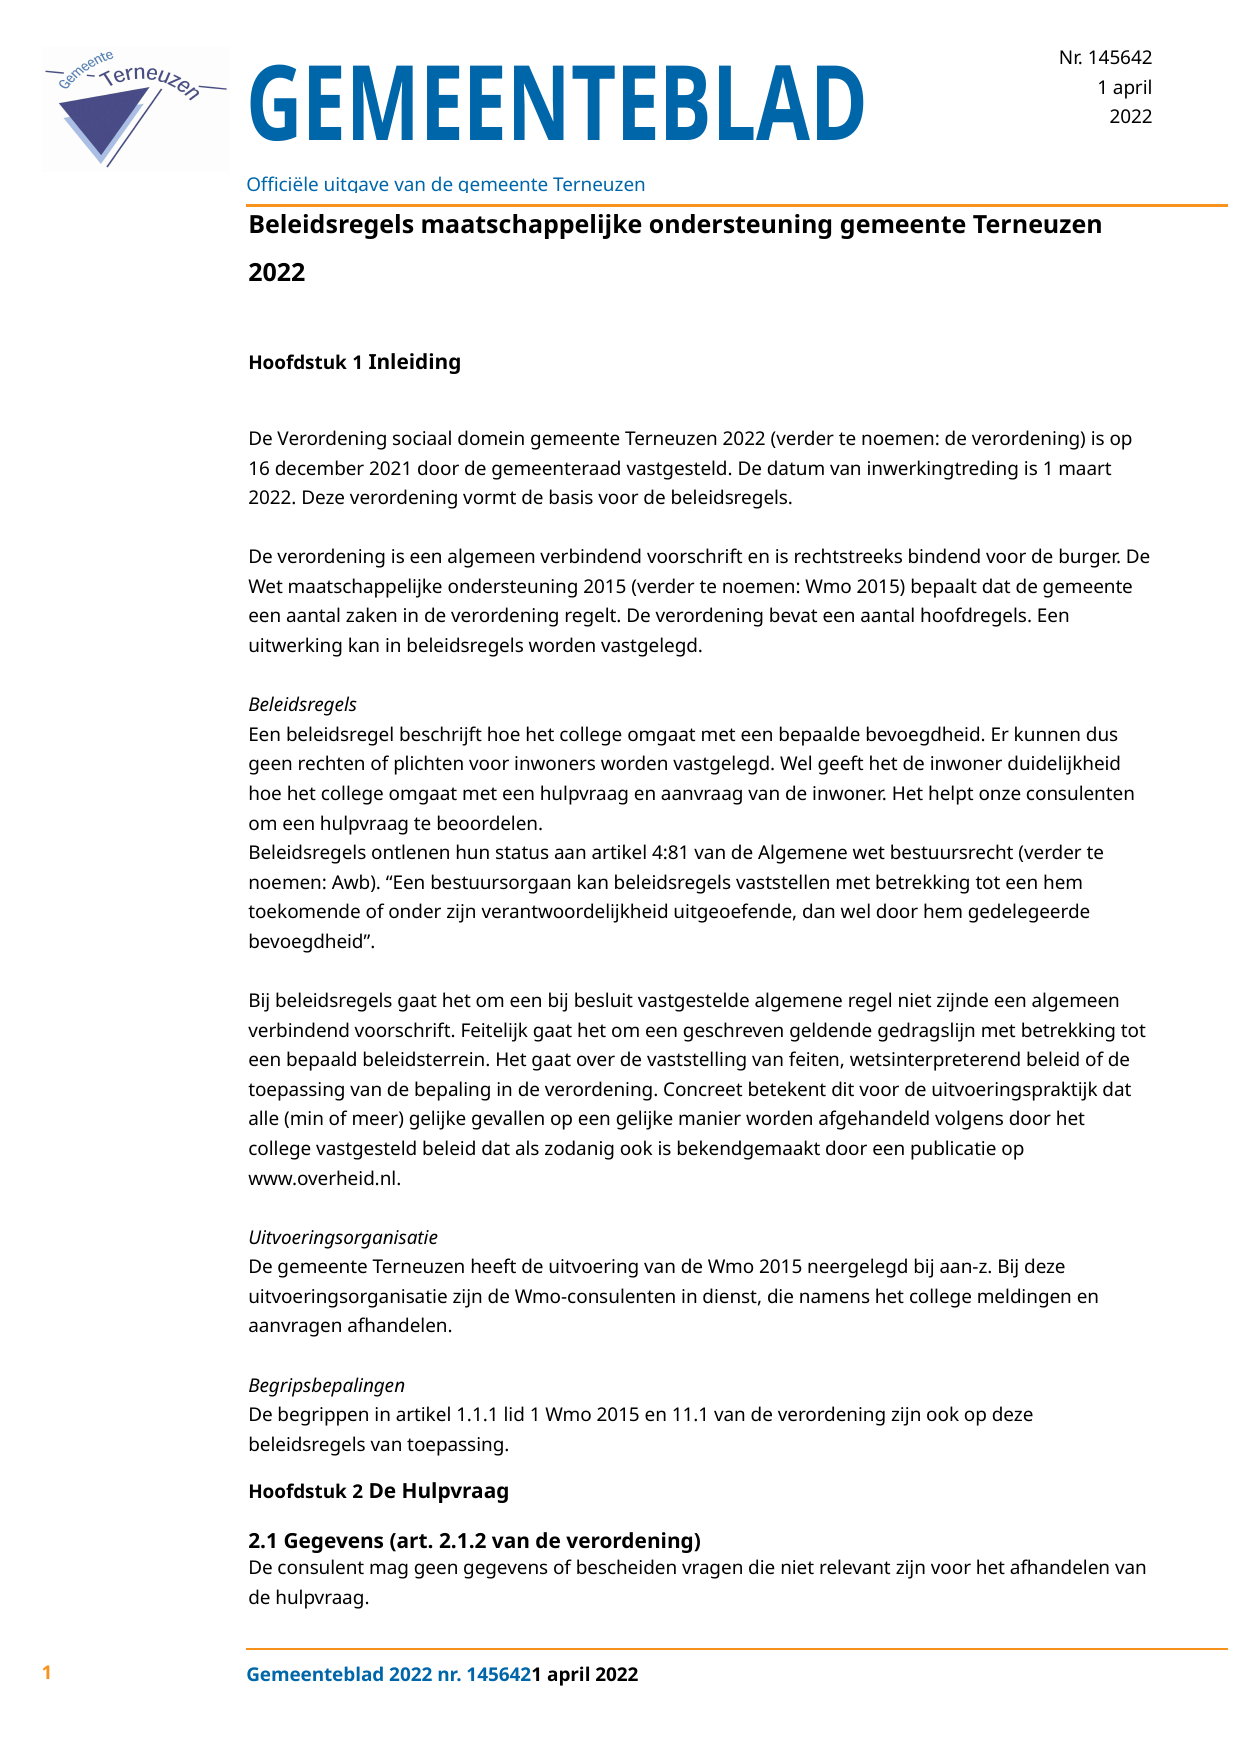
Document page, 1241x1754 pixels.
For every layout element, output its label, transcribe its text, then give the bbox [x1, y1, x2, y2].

text Beleidsregels [248, 691, 1152, 717]
text Bij beleidsregels gaat het om een bij besluit vastgestelde algemene regel niet zijnde een algemeen verbindend voorschrift. Feitelijk gaat het om een geschreven geldende gedragslijn met betrekking tot een bepaald beleidsterrein. Het gaat over de vaststelling van feiten, wetsinterpreterend beleid of de toepassing van de bepaling in de verordening. Concreet betekent dit voor de uitvoeringspraktijk dat alle (min of meer) gelijke gevallen op een gelijke manier worden afgehandeld volgens door het college vastgesteld beleid dat als zodanig ook is bekendgemaakt door een publicatie op www.overheid.nl. [248, 987, 1152, 1191]
text Uitvoeringsorganisatie [248, 1224, 1152, 1250]
text De gemeente Terneuzen heeft de uitvoering van de Wmo 2015 neergelegd bij aan-z. Bij deze uitvoeringsorganisatie zijn de Wmo-consulenten in dienst, die namens het college meldingen en aanvragen afhandelen. [248, 1253, 1152, 1338]
text 2.1 Gegevens (art. 2.1.2 van de verordening) [248, 1526, 1152, 1554]
text De verordening is een algemeen verbindend voorschrift en is rechtstreeks bindend voor de burger. De Wet maatschappelijke ondersteuning 2015 (verder te noemen: Wmo 2015) bepaalt dat de gemeente een aantal zaken in de verordening regelt. De verordening bevat een aantal hoofdregels. Een uitwerking kan in beleidsregels worden vastgelegd. [248, 543, 1152, 658]
text De begrippen in artikel 1.1.1 lid 1 Wmo 2015 en 11.1 van de verordening zijn ook op deze beleidsregels van toepassing. [248, 1401, 1152, 1457]
text Beleidsregels ontlenen hun status aan artikel 4:81 van de Algemene wet bestuursrecht (verder te noemen: Awb). “Een bestuursorgaan kan beleidsregels vaststellen met betrekking tot een hem toekomende of onder zijn verantwoordelijkheid uitgeoefende, dan wel door hem gedelegeerde bevoegdheid”. [248, 839, 1152, 954]
text Beleidsregels maatschappelijke ondersteuning gemeente Terneuzen 2022 [248, 207, 1152, 288]
text De Verordening sociaal domein gemeente Terneuzen 2022 (verder te noemen: de verordening) is op 16 december 2021 door de gemeenteraad vastgesteld. De datum van inwerkingtreding is 1 maart 2022. Deze verordening vormt de basis voor de beleidsregels. [248, 425, 1152, 510]
picture [41, 47, 231, 172]
text Hoofdstuk 2 De Hulpvraag [248, 1477, 1152, 1505]
text De consulent mag geen gegevens of bescheiden vragen die niet relevant zijn voor het afhandelen van de hulpvraag. [248, 1554, 1152, 1610]
text Begripsbepalingen [248, 1372, 1152, 1398]
text Een beleidsregel beschrijft hoe het college omgaat met een bepaalde bevoegdheid. Er kunnen dus geen rechten of plichten voor inwoners worden vastgelegd. Wel geeft het de inwoner duidelijkheid hoe het college omgaat met een hulpvraag en aanvraag van de inwoner. Het helpt onze consulenten om een hulpvraag te beoordelen. [248, 721, 1152, 836]
text Hoofdstuk 1 Inleiding [248, 347, 1152, 376]
